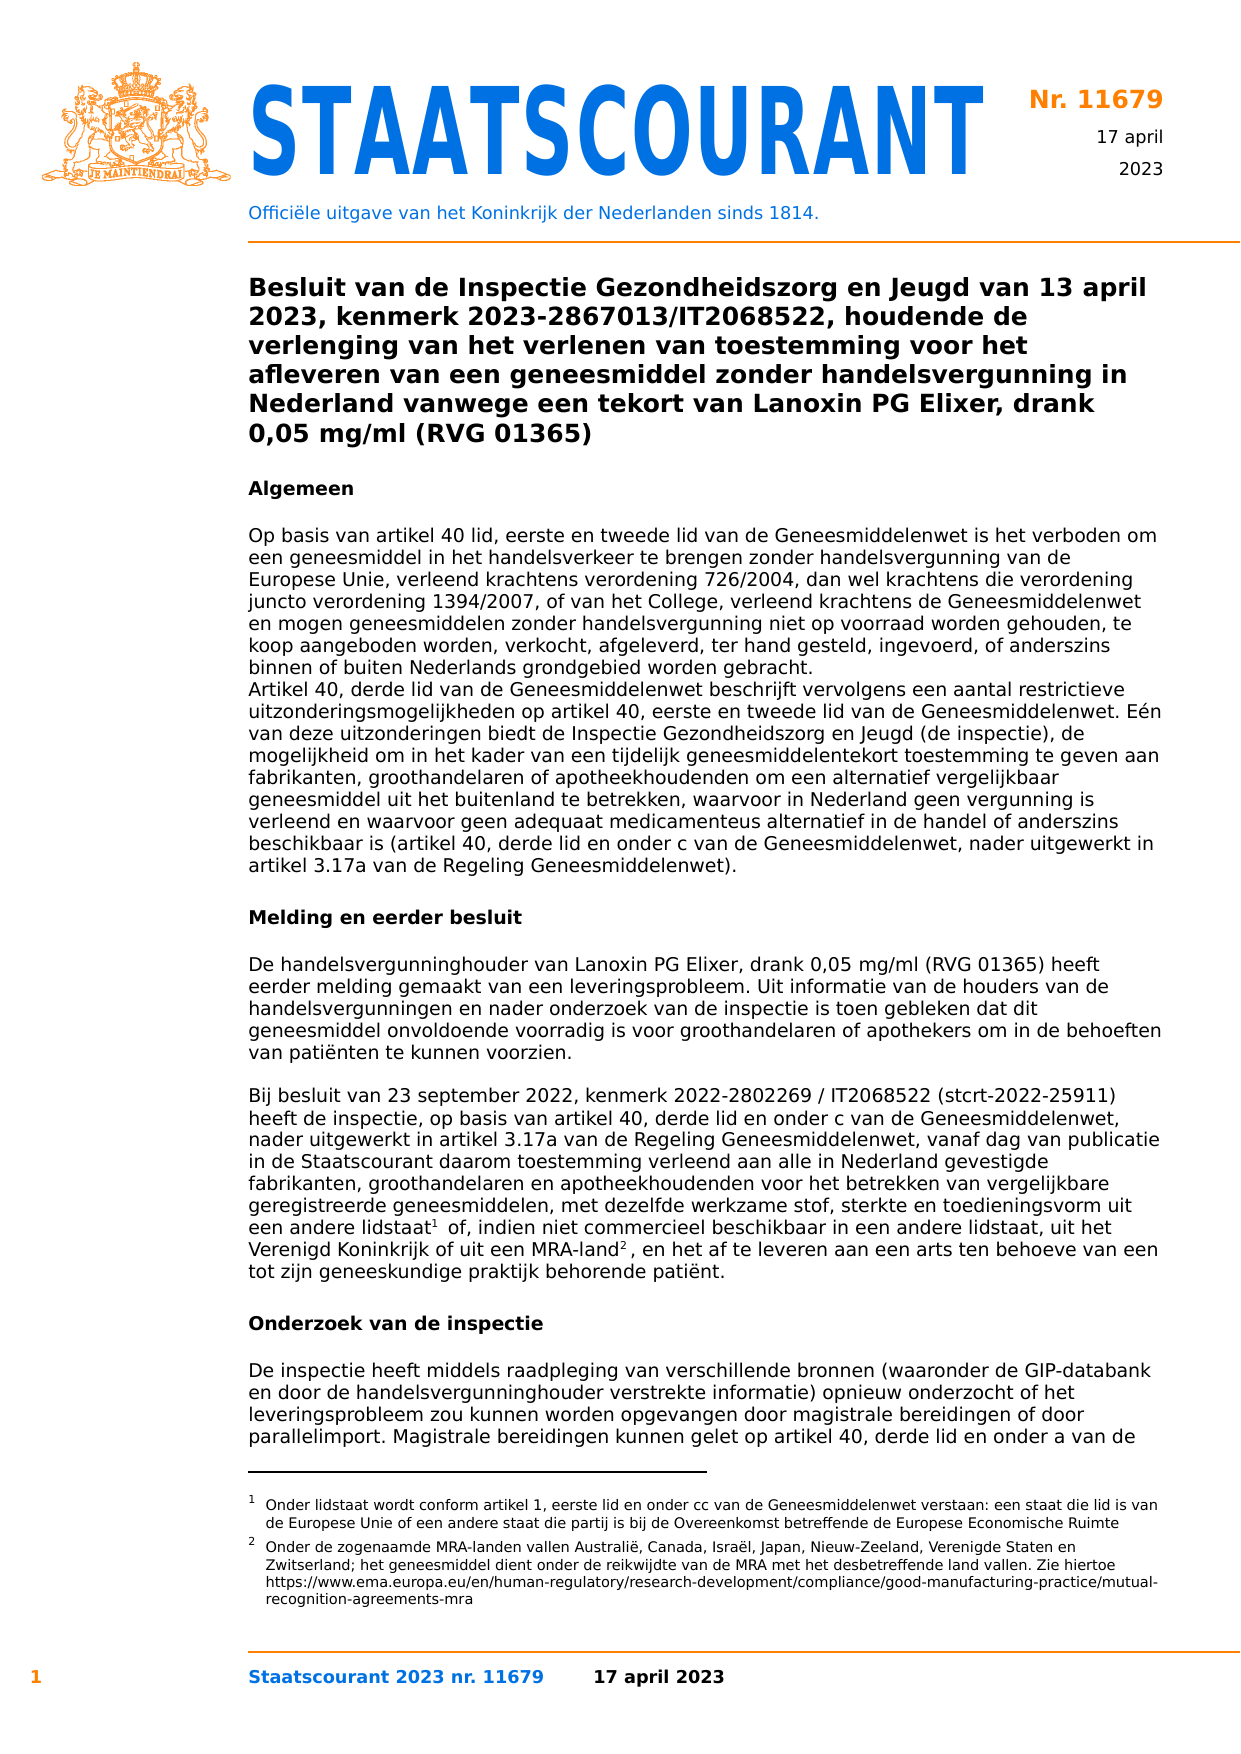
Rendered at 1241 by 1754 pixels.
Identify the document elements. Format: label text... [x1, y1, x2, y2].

text Op basis van artikel 40 lid, eerste en tweede lid van de Geneesmiddelenwet is het verboden om een geneesmiddel in het handelsverkeer te brengen zonder handelsvergunning van de Europese Unie, verleend krachtens verordening 726/2004, dan wel krachtens die verordening juncto verordening 1394/2007, of van het College, verleend krachtens de Geneesmiddelenwet en mogen geneesmiddelen zonder handelsvergunning niet op voorraad worden gehouden, te koop aangeboden worden, verkocht, afgeleverd, ter hand gesteld, ingevoerd, of anderszins binnen of buiten Nederlands grondgebied worden gebracht. [248, 525, 1163, 679]
subtitle Melding en eerder besluit [248, 907, 1163, 929]
table_header [25, 62, 248, 241]
text De handelsvergunninghouder van Lanoxin PG Elixer, drank 0,05 mg/ml (RVG 01365) heeft eerder melding gemaakt van een leveringsprobleem. Uit informatie van de houders van de handelsvergunningen en nader onderzoek van de inspectie is toen gebleken dat dit geneesmiddel onvoldoende voorradig is voor groothandelaren of apothekers om in de behoeften van patiënten te kunnen voorzien. [248, 954, 1163, 1063]
subtitle Algemeen [248, 478, 1163, 500]
text De inspectie heeft middels raadpleging van verschillende bronnen (waaronder de GIP-databank en door de handelsvergunninghouder verstrekte informatie) opnieuw onderzocht of het leveringsprobleem zou kunnen worden opgevangen door magistrale bereidingen of door parallelimport. Magistrale bereidingen kunnen gelet op artikel 40, derde lid en onder a van de [248, 1360, 1163, 1448]
table_cell 2023 [998, 153, 1240, 203]
table_header Nr. 11679 [998, 62, 1240, 121]
table_cell 17 april [998, 121, 1240, 153]
text Onder de zogenaamde MRA-landen vallen Australië, Canada, Israël, Japan, Nieuw-Zeeland, Verenigde Staten en Zwitserland; het geneesmiddel dient onder de reikwijdte van de MRA met het desbetreffende land vallen. Zie hiertoe https://www.ema.europa.eu/en/human-regulatory/research-development/compliance/good-manufacturing-practice/mutual-recognition-agreements-mra [248, 1535, 1163, 1608]
subtitle Besluit van de Inspectie Gezondheidszorg en Jeugd van 13 april 2023, kenmerk 2023-2867013/IT2068522, houdende de verlenging van het verlenen van toestemming voor het afleveren van een geneesmiddel zonder handelsvergunning in Nederland vanwege een tekort van Lanoxin PG Elixer, drank 0,05 mg/ml (RVG 01365) [248, 273, 1163, 448]
text Onder lidstaat wordt conform artikel 1, eerste lid en onder cc van de Geneesmiddelenwet verstaan: een staat die lid is van de Europese Unie of een andere staat die partij is bij de Overeenkomst betreffende de Europese Economische Ruimte [248, 1493, 1163, 1532]
picture [41, 62, 231, 186]
text Bij besluit van 23 september 2022, kenmerk 2022-2802269 / IT2068522 (stcrt-2022-25911) heeft de inspectie, op basis van artikel 40, derde lid en onder c van de Geneesmiddelenwet, nader uitgewerkt in artikel 3.17a van de Regeling Geneesmiddelenwet, vanaf dag van publicatie in de Staatscourant daarom toestemming verleend aan alle in Nederland gevestigde fabrikanten, groothandelaren en apotheekhoudenden voor het betrekken van vergelijkbare geregistreerde geneesmiddelen, met dezelfde werkzame stof, sterkte en toedieningsvorm uit een andere lidstaat of, indien niet commercieel beschikbaar in een andere lidstaat, uit het Verenigd Koninkrijk of uit een MRA-land, en het af te leveren aan een arts ten behoeve van een tot zijn geneeskundige praktijk behorende patiënt. [248, 1085, 1163, 1283]
table_cell Officiële uitgave van het Koninkrijk der Nederlanden sinds 1814. [248, 203, 1240, 241]
subtitle Onderzoek van de inspectie [248, 1313, 1163, 1335]
table_header STAATSCOURANT [248, 62, 998, 203]
text Artikel 40, derde lid van de Geneesmiddelenwet beschrijft vervolgens een aantal restrictieve uitzonderingsmogelijkheden op artikel 40, eerste en tweede lid van de Geneesmiddelenwet. Eén van deze uitzonderingen biedt de Inspectie Gezondheidszorg en Jeugd (de inspectie), de mogelijkheid om in het kader van een tijdelijk geneesmiddelentekort toestemming te geven aan fabrikanten, groothandelaren of apotheekhoudenden om een alternatief vergelijkbaar geneesmiddel uit het buitenland te betrekken, waarvoor in Nederland geen vergunning is verleend en waarvoor geen adequaat medicamenteus alternatief in de handel of anderszins beschikbaar is (artikel 40, derde lid en onder c van de Geneesmiddelenwet, nader uitgewerkt in artikel 3.17a van de Regeling Geneesmiddelenwet). [248, 679, 1163, 877]
